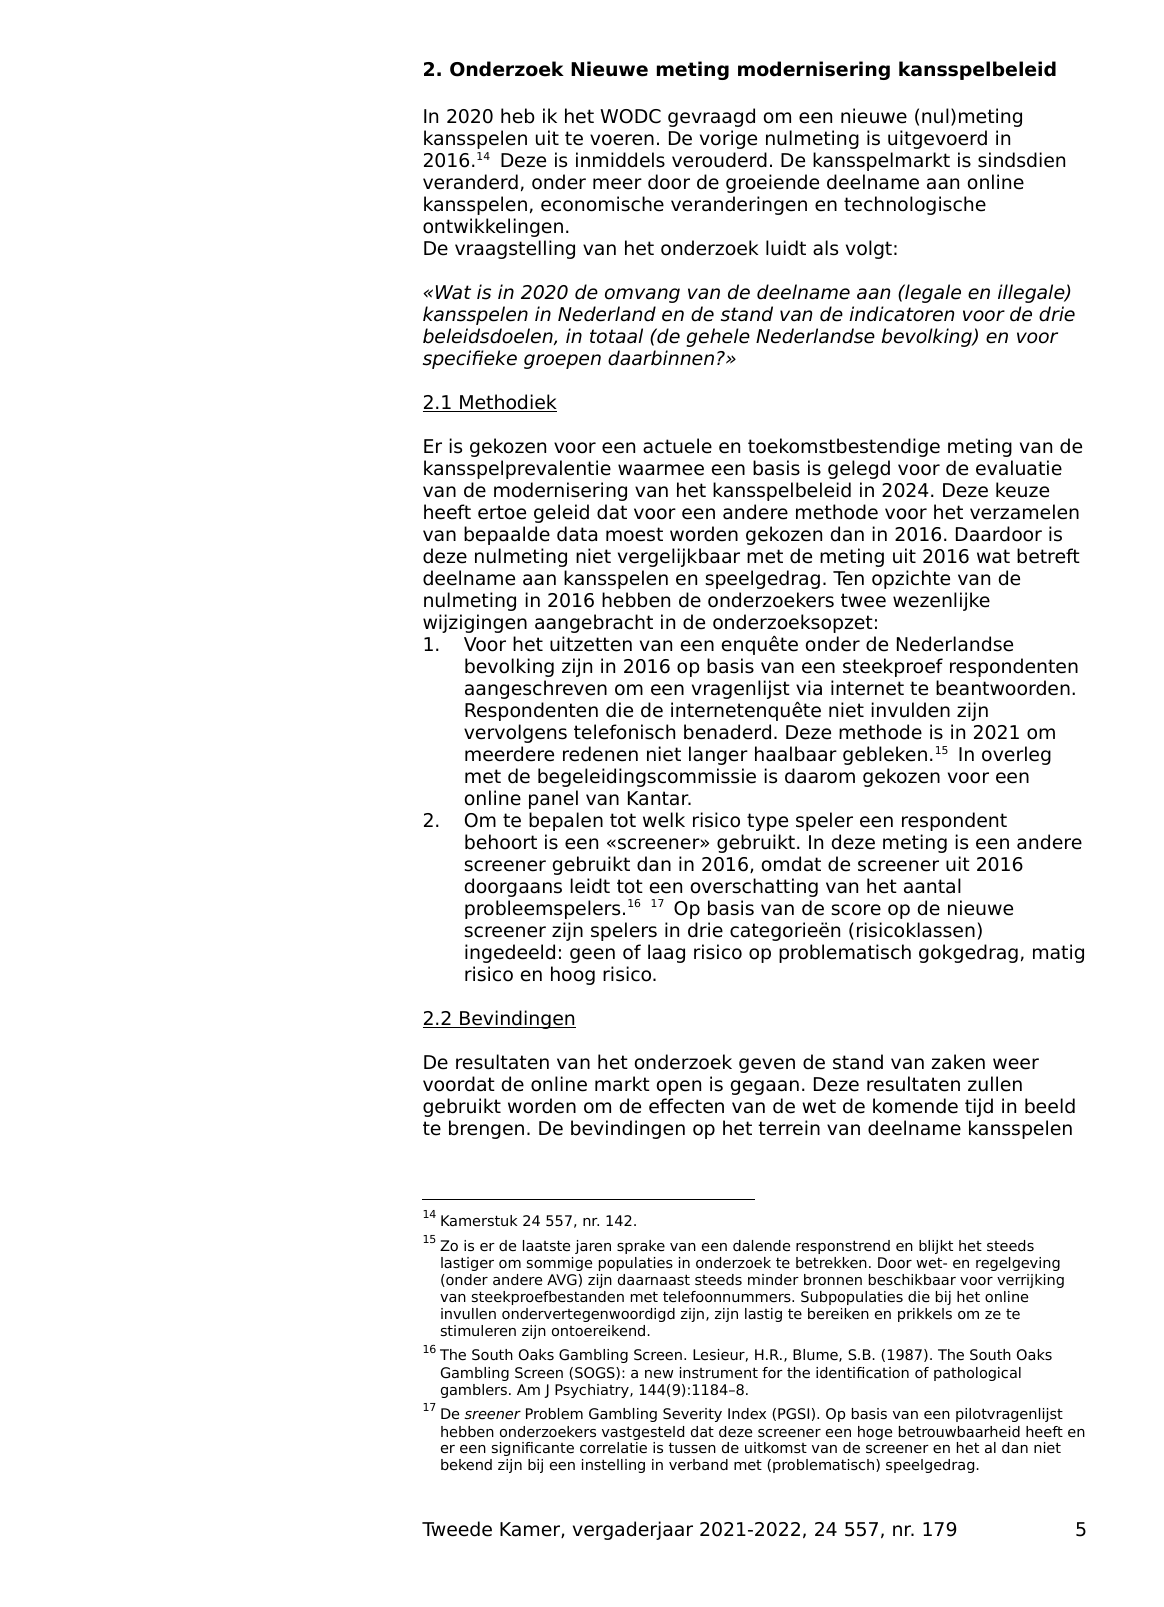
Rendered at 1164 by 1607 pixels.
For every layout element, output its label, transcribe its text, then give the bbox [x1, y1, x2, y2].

text Kamerstuk 24 557, nr. 142. [422, 1208, 1087, 1231]
text «Wat is in 2020 de omvang van de deelname aan (legale en illegale) kansspelen in Nederland en de stand van de indicatoren voor de drie beleidsdoelen, in totaal (de gehele Nederlandse bevolking) en voor specifieke groepen daarbinnen?» [422, 282, 1087, 370]
text Er is gekozen voor een actuele en toekomstbestendige meting van de kansspelprevalentie waarmee een basis is gelegd voor de evaluatie van de modernisering van het kansspelbeleid in 2024. Deze keuze heeft ertoe geleid dat voor een andere methode voor het verzamelen van bepaalde data moest worden gekozen dan in 2016. Daardoor is deze nulmeting niet vergelijkbaar met de meting uit 2016 wat betreft deelname aan kansspelen en speelgedrag. Ten opzichte van de nulmeting in 2016 hebben de onderzoekers twee wezenlijke wijzigingen aangebracht in de onderzoeksopzet: [422, 436, 1087, 634]
text 2. Om te bepalen tot welk risico type speler een respondent behoort is een «screener» gebruikt. In deze meting is een andere screener gebruikt dan in 2016, omdat de screener uit 2016 doorgaans leidt tot een overschatting van het aantal probleemspelers. Op basis van de score op de nieuwe screener zijn spelers in drie categorieën (risicoklassen) ingedeeld: geen of laag risico op problematisch gokgedrag, matig risico en hoog risico. [422, 810, 1087, 986]
subtitle 2. Onderzoek Nieuwe meting modernisering kansspelbeleid [422, 59, 1087, 81]
text 1. Voor het uitzetten van een enquête onder de Nederlandse bevolking zijn in 2016 op basis van een steekproef respondenten aangeschreven om een vragenlijst via internet te beantwoorden. Respondenten die de internetenquête niet invulden zijn vervolgens telefonisch benaderd. Deze methode is in 2021 om meerdere redenen niet langer haalbaar gebleken. In overleg met de begeleidingscommissie is daarom gekozen voor een online panel van Kantar. [422, 634, 1087, 810]
text De resultaten van het onderzoek geven de stand van zaken weer voordat de online markt open is gegaan. Deze resultaten zullen gebruikt worden om de effecten van de wet de komende tijd in beeld te brengen. De bevindingen op het terrein van deelname kansspelen [422, 1052, 1087, 1140]
text De sreener Problem Gambling Severity Index (PGSI). Op basis van een pilotvragenlijst hebben onderzoekers vastgesteld dat deze screener een hoge betrouwbaarheid heeft en er een significante correlatie is tussen de uitkomst van de screener en het al dan niet bekend zijn bij een instelling in verband met (problematisch) speelgedrag. [422, 1402, 1087, 1474]
text De vraagstelling van het onderzoek luidt als volgt: [422, 238, 1087, 260]
subtitle 2.1 Methodiek [422, 392, 1087, 414]
text Zo is er de laatste jaren sprake van een dalende responstrend en blijkt het steeds lastiger om sommige populaties in onderzoek te betrekken. Door wet- en regelgeving (onder andere AVG) zijn daarnaast steeds minder bronnen beschikbaar voor verrijking van steekproefbestanden met telefoonnummers. Subpopulaties die bij het online invullen ondervertegenwoordigd zijn, zijn lastig te bereiken en prikkels om ze te stimuleren zijn ontoereikend. [422, 1233, 1087, 1340]
subtitle 2.2 Bevindingen [422, 1008, 1087, 1030]
text In 2020 heb ik het WODC gevraagd om een nieuwe (nul)meting kansspelen uit te voeren. De vorige nulmeting is uitgevoerd in 2016. Deze is inmiddels verouderd. De kansspelmarkt is sindsdien veranderd, onder meer door de groeiende deelname aan online kansspelen, economische veranderingen en technologische ontwikkelingen. [422, 106, 1087, 238]
text The South Oaks Gambling Screen. Lesieur, H.R., Blume, S.B. (1987). The South Oaks Gambling Screen (SOGS): a new instrument for the identification of pathological gamblers. Am J Psychiatry, 144(9):1184–8. [422, 1343, 1087, 1399]
